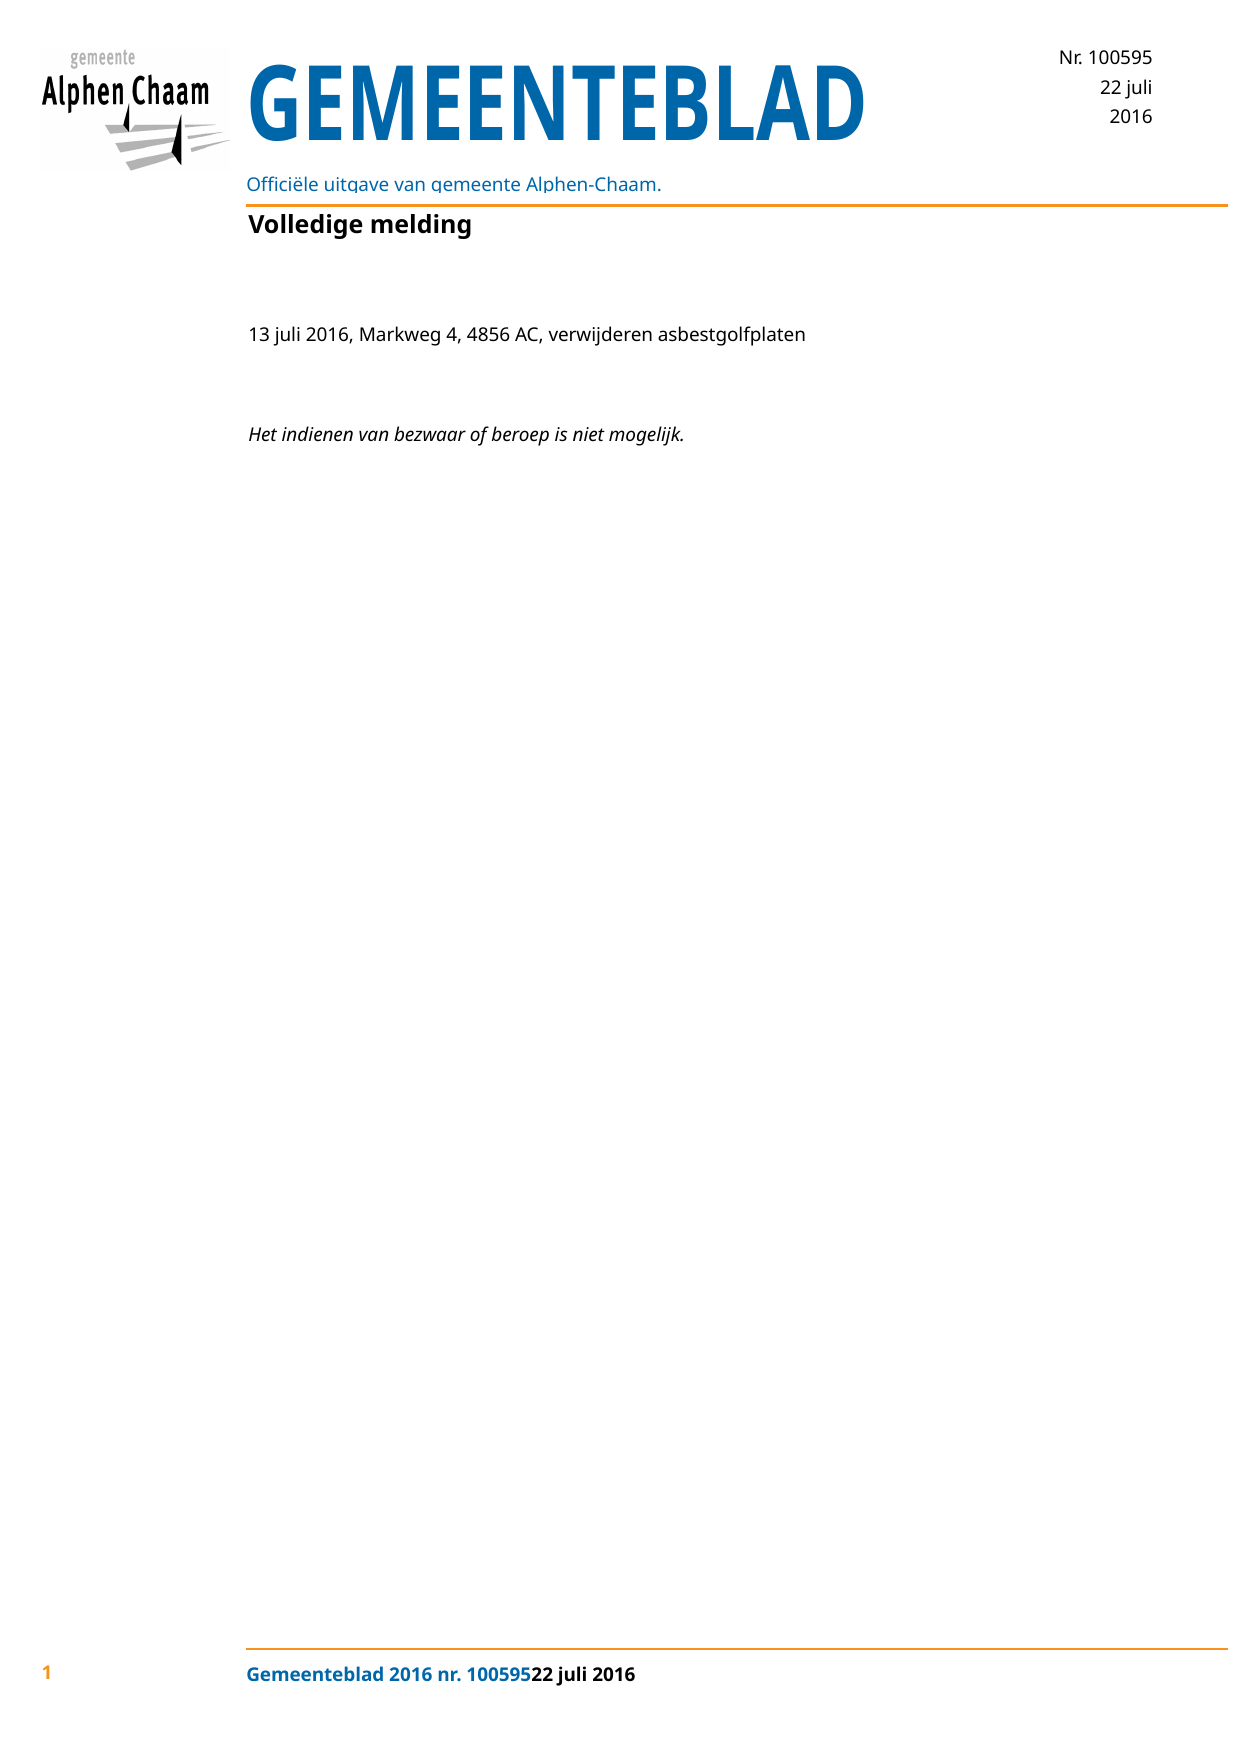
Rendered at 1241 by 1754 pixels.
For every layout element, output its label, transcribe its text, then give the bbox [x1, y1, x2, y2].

text 13 juli 2016, Markweg 4, 4856 AC, verwijderen asbestgolfplaten [248, 321, 1152, 346]
text Volledige melding [248, 207, 1152, 241]
text Het indienen van bezwaar of beroep is niet mogelijk. [248, 422, 1152, 447]
picture [41, 47, 231, 172]
